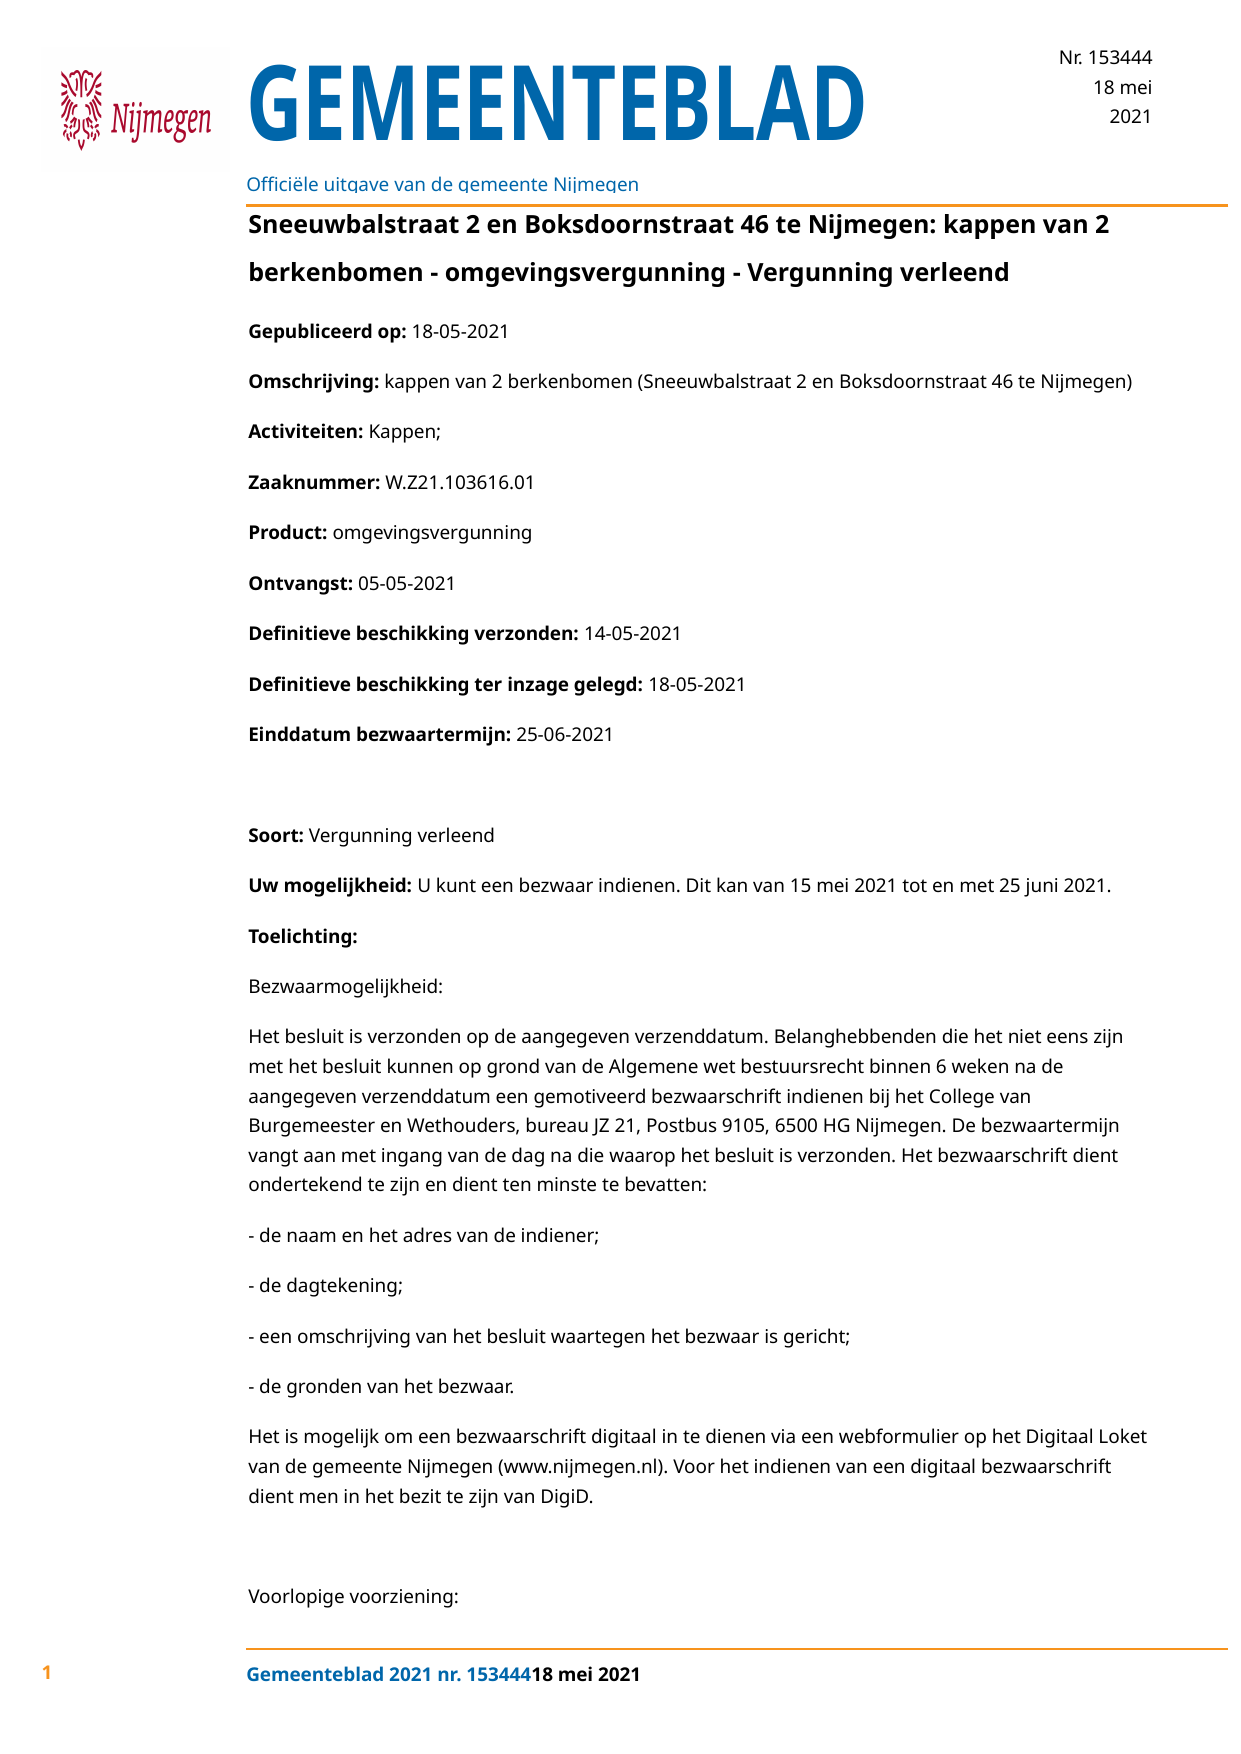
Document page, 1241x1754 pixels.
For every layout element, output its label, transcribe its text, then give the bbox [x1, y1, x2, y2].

text Gepubliceerd op: 18-05-2021 [248, 318, 1152, 344]
text Voorlopige voorziening: [248, 1584, 1152, 1609]
text Activiteiten: Kappen; [248, 419, 1152, 444]
text - de gronden van het bezwaar. [248, 1373, 1152, 1399]
text Sneeuwbalstraat 2 en Boksdoornstraat 46 te Nijmegen: kappen van 2 berkenbomen - omgevingsvergunning - Vergunning verleend [248, 207, 1152, 288]
text Soort: Vergunning verleend [248, 822, 1152, 848]
text Definitieve beschikking verzonden: 14-05-2021 [248, 620, 1152, 646]
text Product: omgevingsvergunning [248, 519, 1152, 545]
text - de naam en het adres van de indiener; [248, 1222, 1152, 1248]
text Definitieve beschikking ter inzage gelegd: 18-05-2021 [248, 671, 1152, 697]
text Het besluit is verzonden op de aangegeven verzenddatum. Belanghebbenden die het niet eens zijn met het besluit kunnen op grond van de Algemene wet bestuursrecht binnen 6 weken na de aangegeven verzenddatum een gemotiveerd bezwaarschrift indienen bij het College van Burgemeester en Wethouders, bureau JZ 21, Postbus 9105, 6500 HG Nijmegen. De bezwaartermijn vangt aan met ingang van de dag na die waarop het besluit is verzonden. Het bezwaarschrift dient ondertekend te zijn en dient ten minste te bevatten: [248, 1024, 1152, 1197]
text Toelichting: [248, 923, 1152, 949]
text Omschrijving: kappen van 2 berkenbomen (Sneeuwbalstraat 2 en Boksdoornstraat 46 te Nijmegen) [248, 368, 1152, 394]
picture [41, 47, 231, 172]
text - de dagtekening; [248, 1272, 1152, 1298]
text Ontvangst: 05-05-2021 [248, 570, 1152, 596]
text Einddatum bezwaartermijn: 25-06-2021 [248, 721, 1152, 747]
text Uw mogelijkheid: U kunt een bezwaar indienen. Dit kan van 15 mei 2021 tot en met 25 juni 2021. [248, 872, 1152, 898]
text Bezwaarmogelijkheid: [248, 973, 1152, 999]
text - een omschrijving van het besluit waartegen het bezwaar is gericht; [248, 1323, 1152, 1349]
text Zaaknummer: W.Z21.103616.01 [248, 469, 1152, 495]
text Het is mogelijk om een bezwaarschrift digitaal in te dienen via een webformulier op het Digitaal Loket van de gemeente Nijmegen (www.nijmegen.nl). Voor het indienen van een digitaal bezwaarschrift dient men in het bezit te zijn van DigiD. [248, 1424, 1152, 1509]
